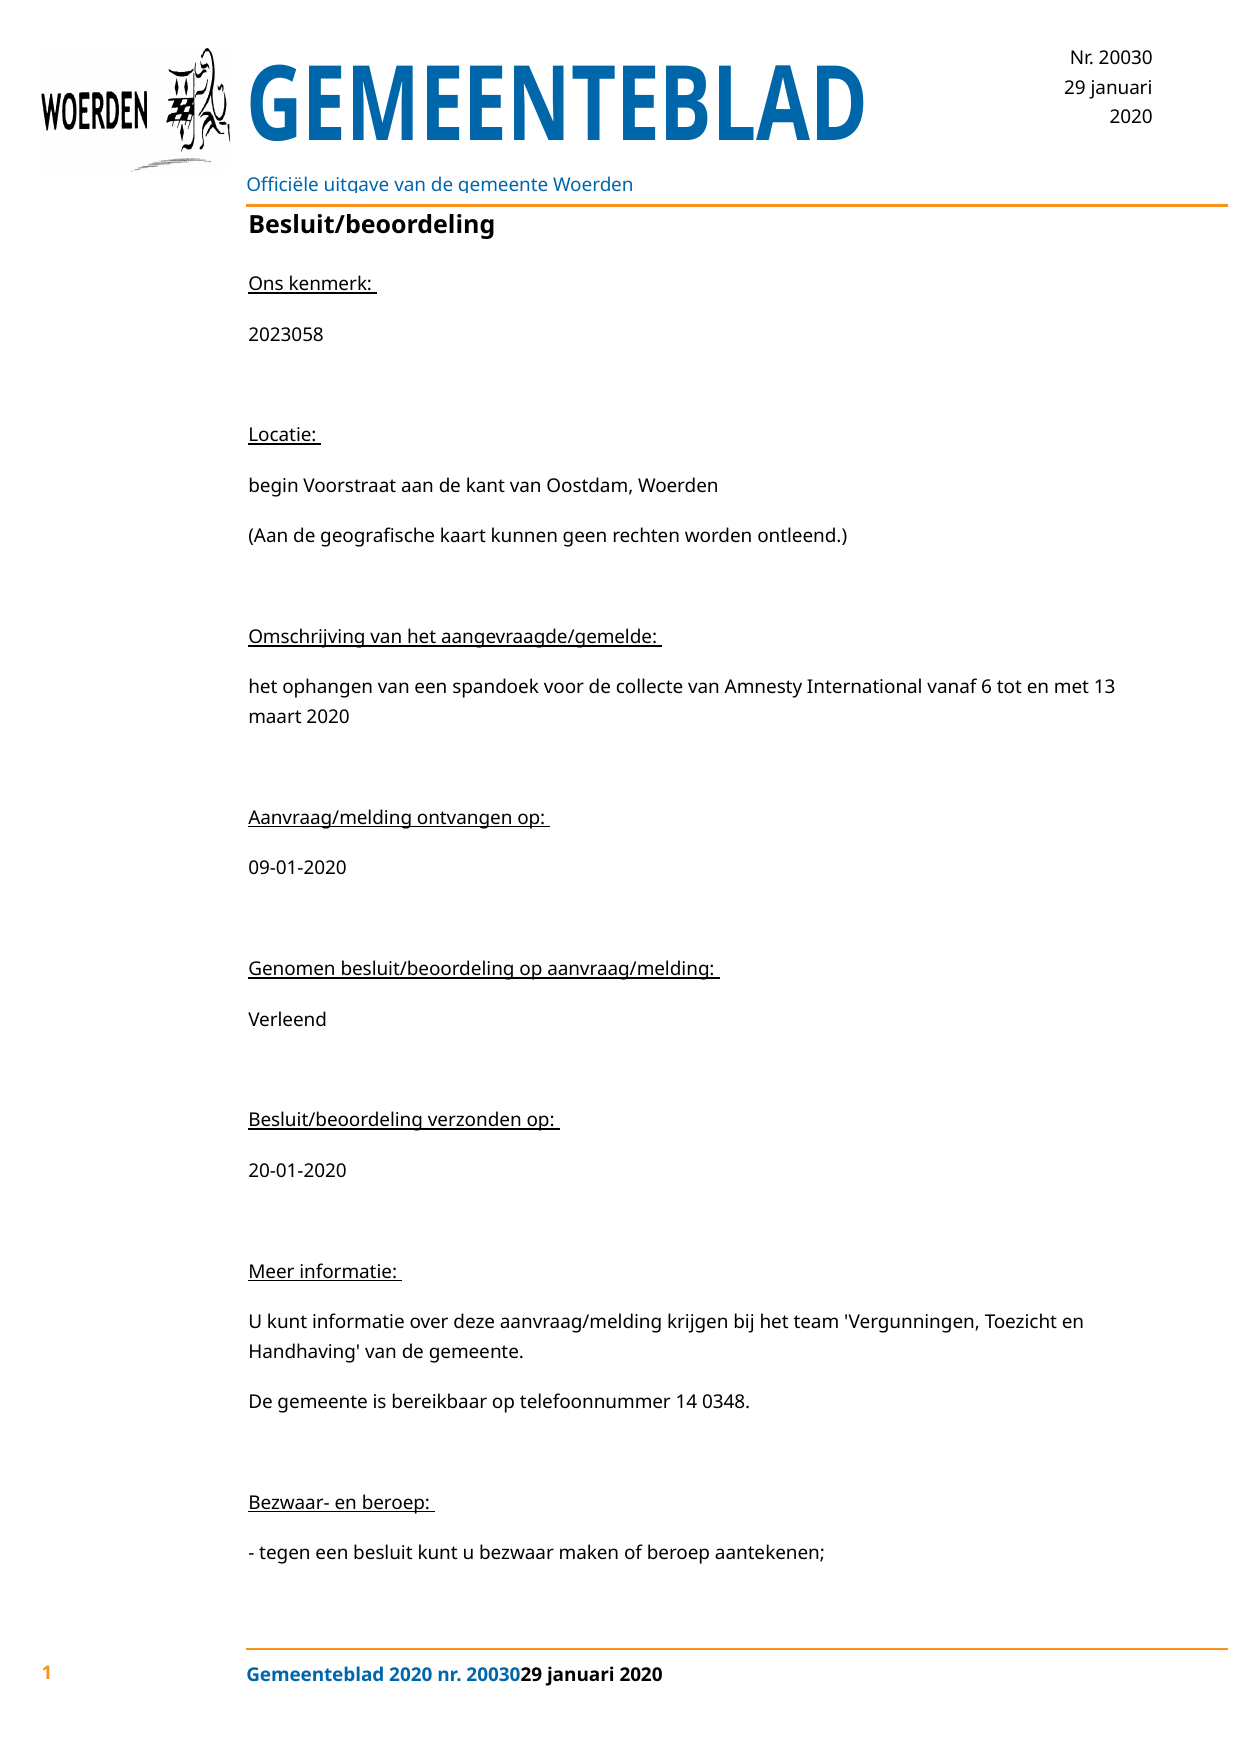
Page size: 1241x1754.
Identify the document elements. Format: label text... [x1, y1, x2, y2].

text - tegen een besluit kunt u bezwaar maken of beroep aantekenen; [248, 1539, 1152, 1565]
text het ophangen van een spandoek voor de collecte van Amnesty International vanaf 6 tot en met 13 maart 2020 [248, 674, 1152, 729]
text Omschrijving van het aangevraagde/gemelde: [248, 623, 1152, 649]
text Verleend [248, 1006, 1152, 1031]
picture [41, 47, 231, 172]
text Ons kenmerk: [248, 270, 1152, 296]
text Besluit/beoordeling verzonden op: [248, 1107, 1152, 1132]
text De gemeente is bereikbaar op telefoonnummer 14 0348. [248, 1388, 1152, 1414]
text Meer informatie: [248, 1258, 1152, 1283]
text U kunt informatie over deze aanvraag/melding krijgen bij het team 'Vergunningen, Toezicht en Handhaving' van de gemeente. [248, 1308, 1152, 1363]
text Bezwaar- en beroep: [248, 1489, 1152, 1515]
text 20-01-2020 [248, 1157, 1152, 1183]
text Aanvraag/melding ontvangen op: [248, 804, 1152, 830]
text 2023058 [248, 321, 1152, 346]
text Genomen besluit/beoordeling op aanvraag/melding: [248, 955, 1152, 981]
text begin Voorstraat aan de kant van Oostdam, Woerden [248, 472, 1152, 498]
text 09-01-2020 [248, 854, 1152, 880]
text Locatie: [248, 422, 1152, 447]
text Besluit/beoordeling [248, 207, 1152, 241]
text (Aan de geografische kaart kunnen geen rechten worden ontleend.) [248, 522, 1152, 548]
